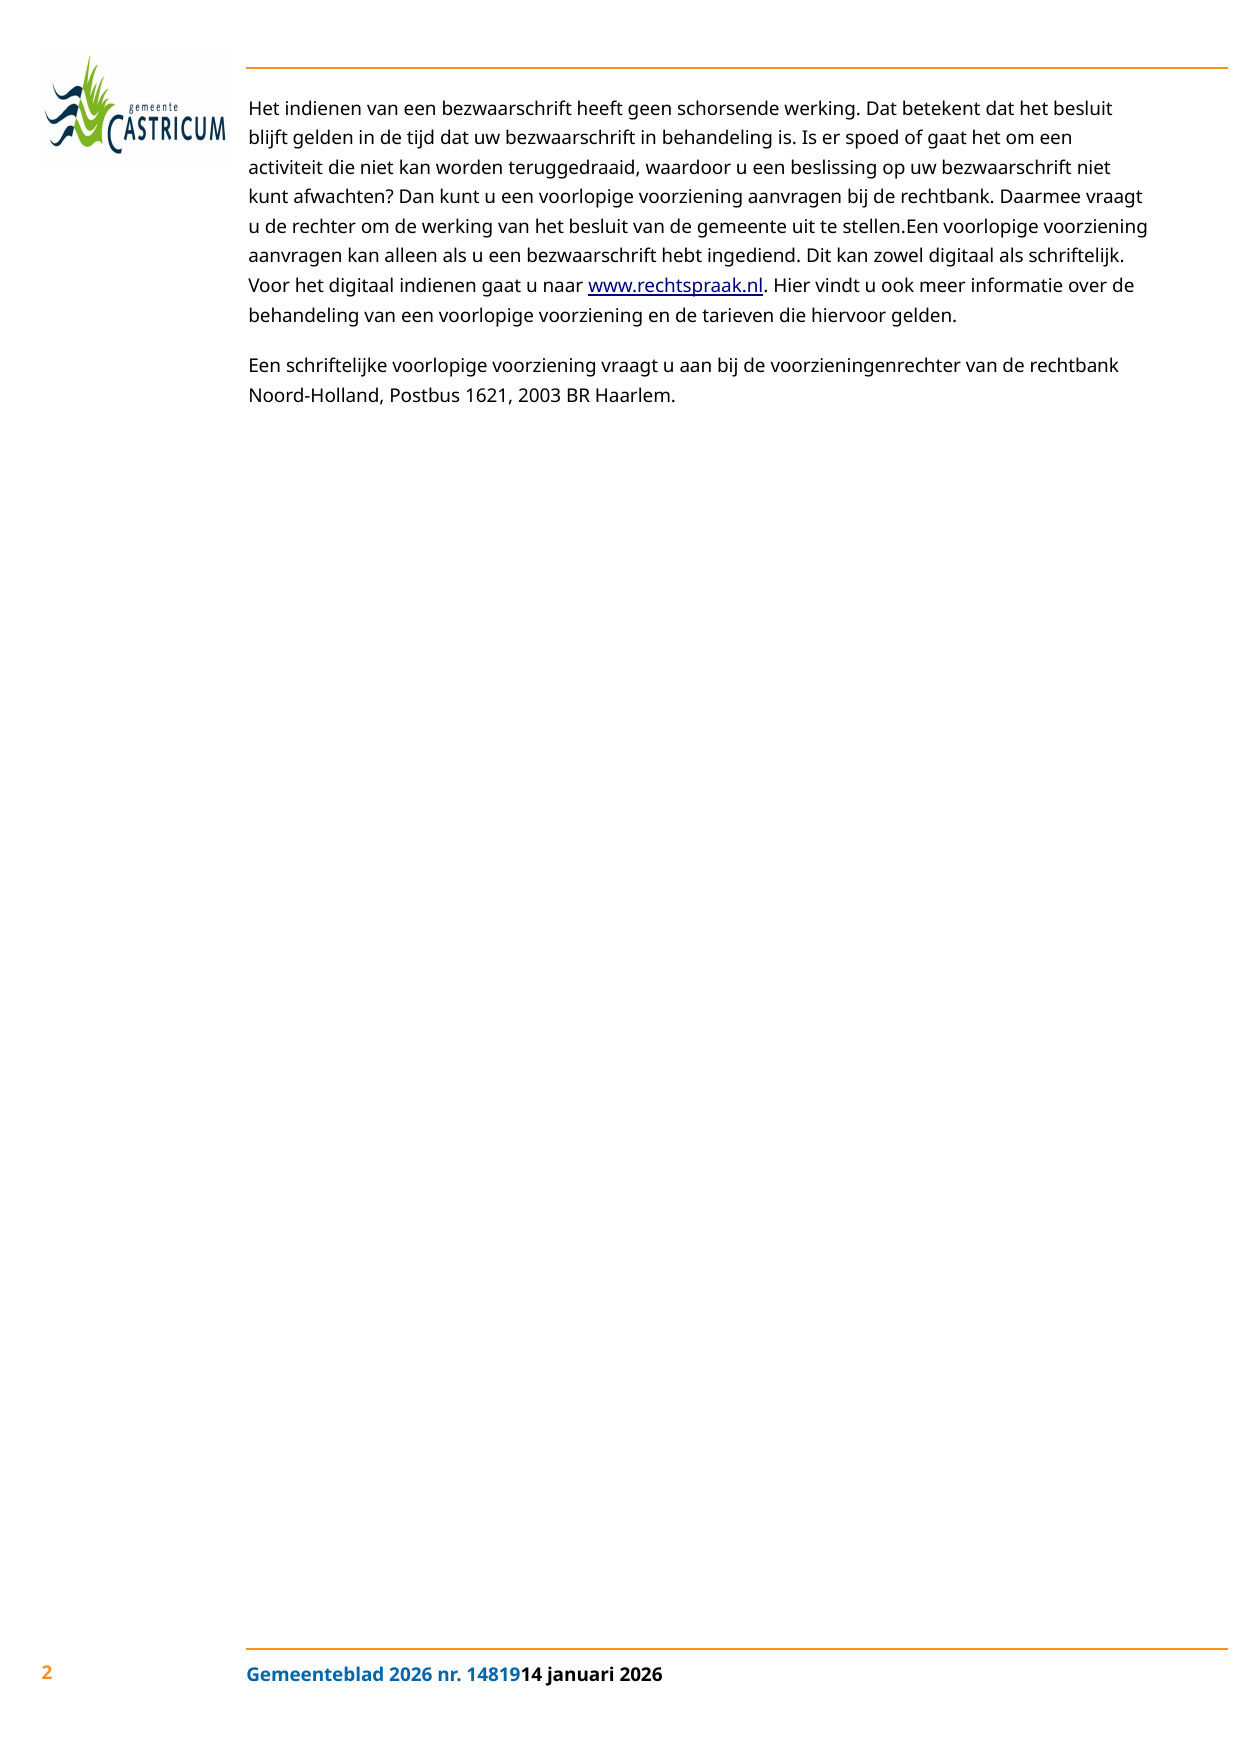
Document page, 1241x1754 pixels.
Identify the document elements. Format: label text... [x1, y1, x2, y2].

text Het indienen van een bezwaarschrift heeft geen schorsende werking. Dat betekent dat het besluit blijft gelden in de tijd dat uw bezwaarschrift in behandeling is. Is er spoed of gaat het om een activiteit die niet kan worden teruggedraaid, waardoor u een beslissing op uw bezwaarschrift niet kunt afwachten? Dan kunt u een voorlopige voorziening aanvragen bij de rechtbank. Daarmee vraagt u de rechter om de werking van het besluit van de gemeente uit te stellen.Een voorlopige voorziening aanvragen kan alleen als u een bezwaarschrift hebt ingediend. Dit kan zowel digitaal als schriftelijk. Voor het digitaal indienen gaat u naar www.rechtspraak.nl. Hier vindt u ook meer informatie over de behandeling van een voorlopige voorziening en de tarieven die hiervoor gelden. [248, 95, 1152, 328]
picture [41, 47, 231, 172]
text Een schriftelijke voorlopige voorziening vraagt u aan bij de voorzieningenrechter van de rechtbank Noord-Holland, Postbus 1621, 2003 BR Haarlem. [248, 352, 1152, 408]
